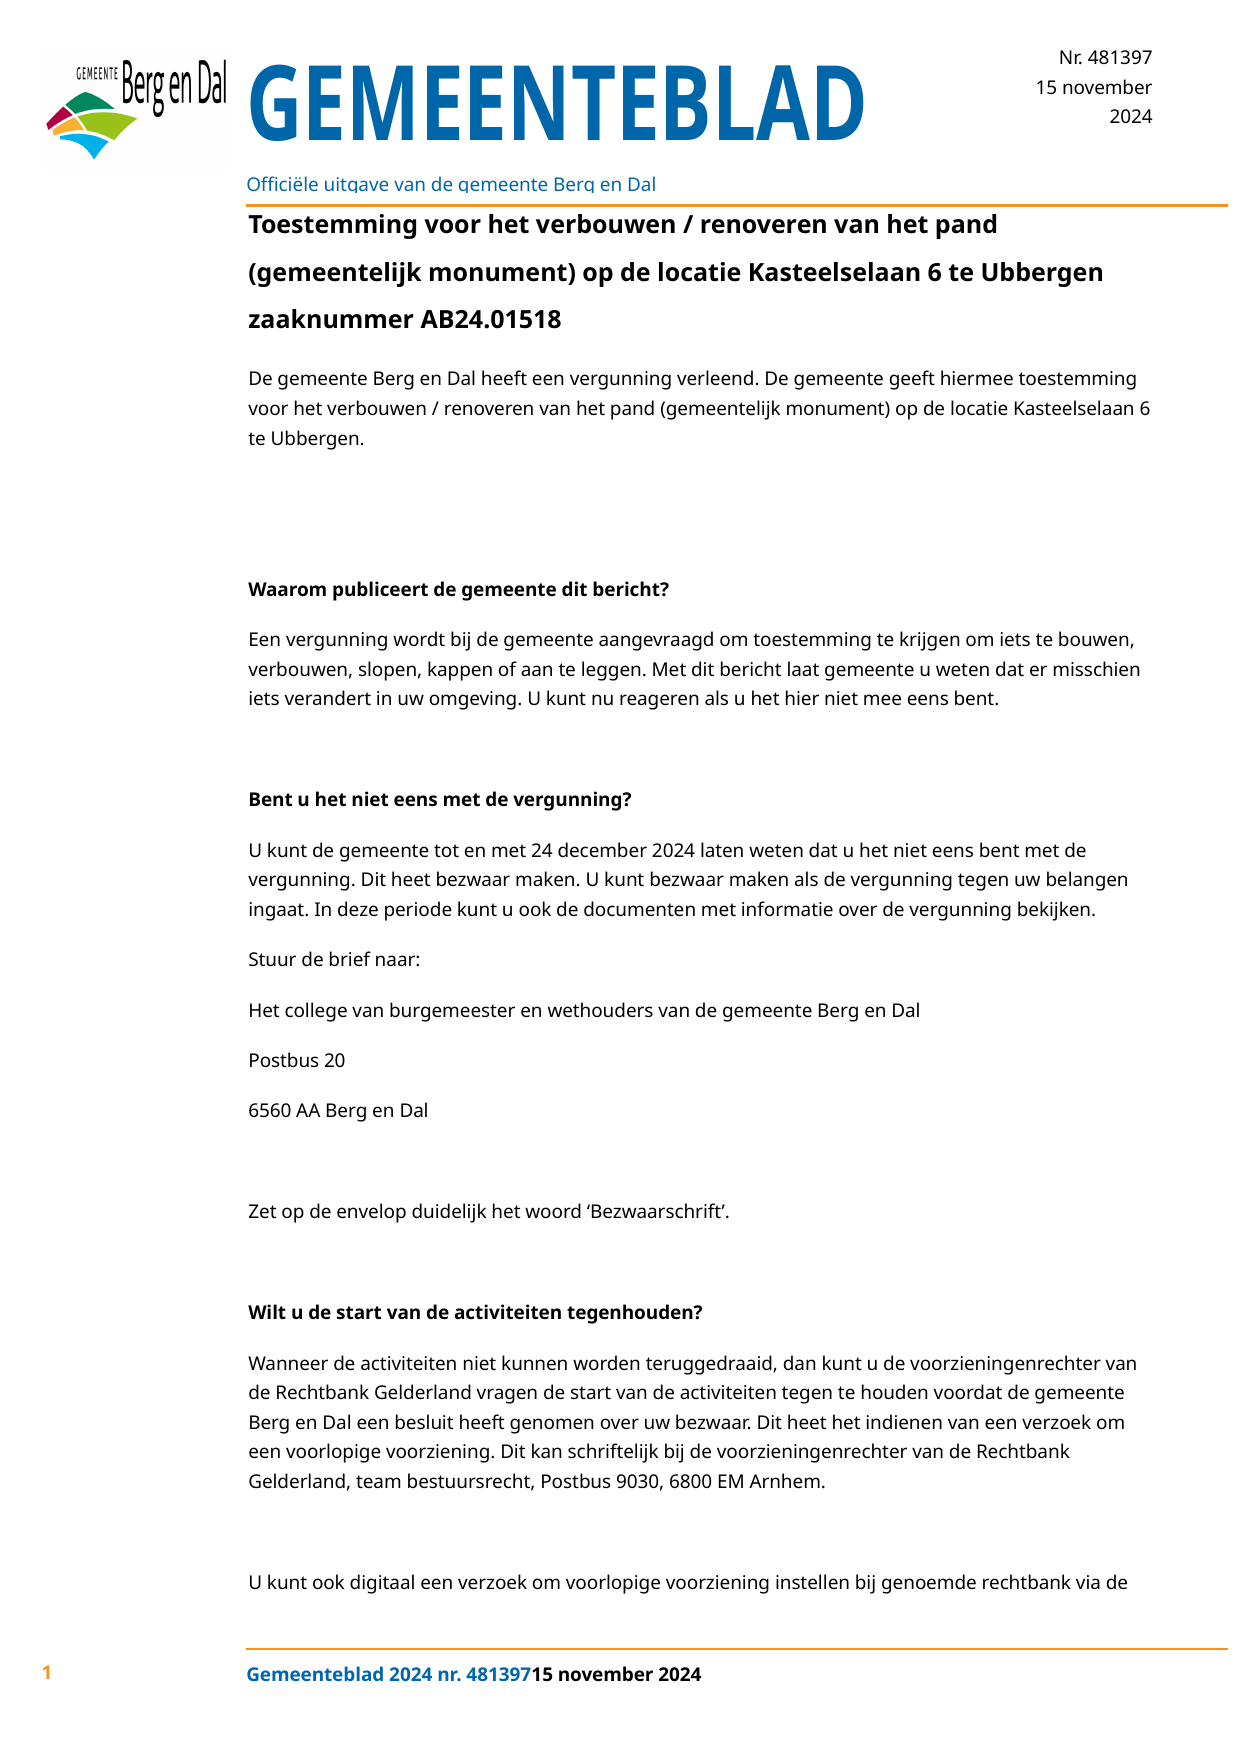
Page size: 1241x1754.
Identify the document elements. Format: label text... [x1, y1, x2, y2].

text Wilt u de start van de activiteiten tegenhouden? [248, 1299, 1152, 1325]
text 6560 AA Berg en Dal [248, 1098, 1152, 1123]
text De gemeente Berg en Dal heeft een vergunning verleend. De gemeente geeft hiermee toestemming voor het verbouwen / renoveren van het pand (gemeentelijk monument) op de locatie Kasteelselaan 6 te Ubbergen. [248, 366, 1152, 450]
text Wanneer de activiteiten niet kunnen worden teruggedraaid, dan kunt u de voorzieningenrechter van de Rechtbank Gelderland vragen de start van de activiteiten tegen te houden voordat de gemeente Berg en Dal een besluit heeft genomen over uw bezwaar. Dit heet het indienen van een verzoek om een voorlopige voorziening. Dit kan schriftelijk bij de voorzieningenrechter van de Rechtbank Gelderland, team bestuursrecht, Postbus 9030, 6800 EM Arnhem. [248, 1350, 1152, 1494]
text U kunt ook digitaal een verzoek om voorlopige voorziening instellen bij genoemde rechtbank via de [248, 1569, 1152, 1594]
text Toestemming voor het verbouwen / renoveren van het pand (gemeentelijk monument) op de locatie Kasteelselaan 6 te Ubbergen zaaknummer AB24.01518 [248, 207, 1152, 336]
picture [41, 47, 231, 172]
text Zet op de envelop duidelijk het woord ‘Bezwaarschrift’. [248, 1198, 1152, 1224]
text Stuur de brief naar: [248, 946, 1152, 972]
text Postbus 20 [248, 1047, 1152, 1073]
text Het college van burgemeester en wethouders van de gemeente Berg en Dal [248, 997, 1152, 1022]
text U kunt de gemeente tot en met 24 december 2024 laten weten dat u het niet eens bent met de vergunning. Dit heet bezwaar maken. U kunt bezwaar maken als de vergunning tegen uw belangen ingaat. In deze periode kunt u ook de documenten met informatie over de vergunning bekijken. [248, 837, 1152, 922]
text Waarom publiceert de gemeente dit bericht? [248, 576, 1152, 602]
text Een vergunning wordt bij de gemeente aangevraagd om toestemming te krijgen om iets te bouwen, verbouwen, slopen, kappen of aan te leggen. Met dit bericht laat gemeente u weten dat er misschien iets verandert in uw omgeving. U kunt nu reageren als u het hier niet mee eens bent. [248, 626, 1152, 711]
text Bent u het niet eens met de vergunning? [248, 786, 1152, 812]
